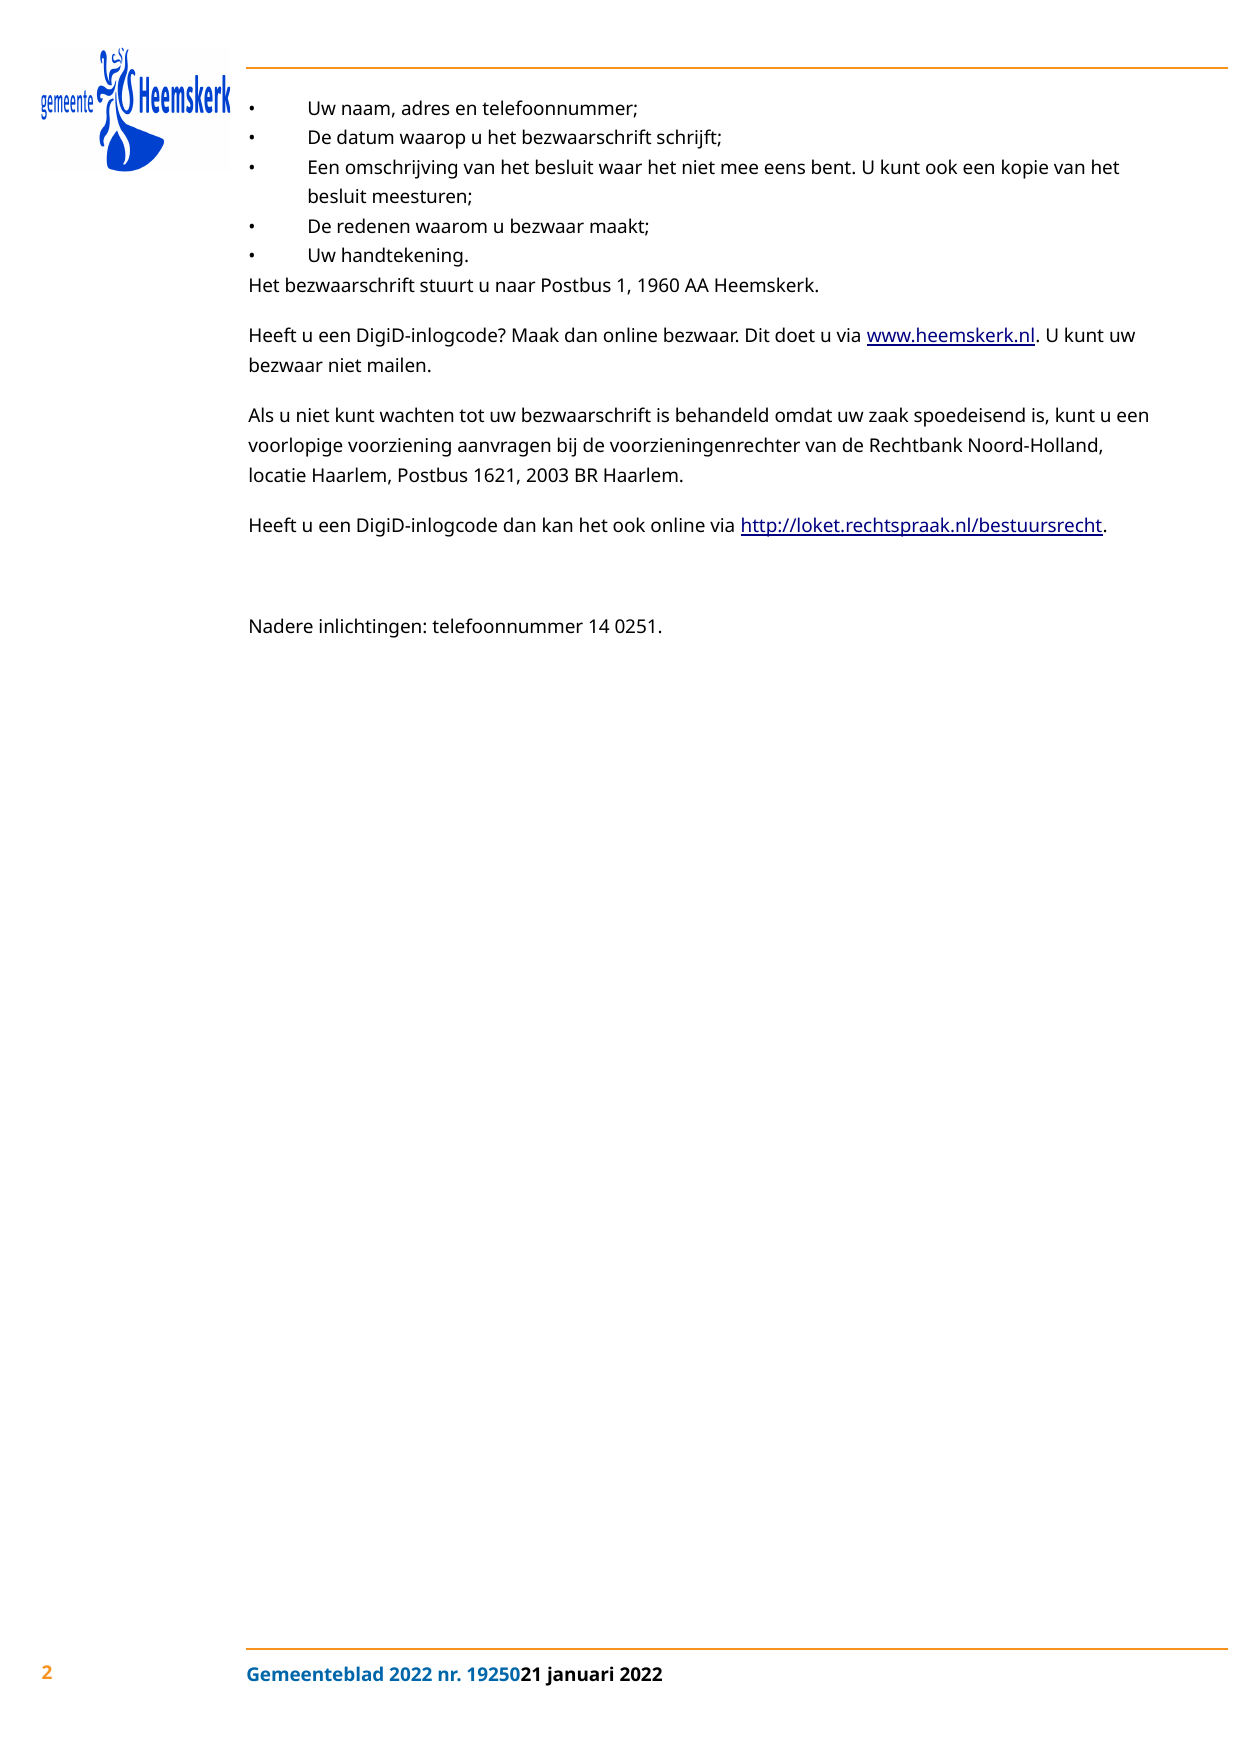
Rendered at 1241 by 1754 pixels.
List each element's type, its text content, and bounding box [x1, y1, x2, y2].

text Als u niet kunt wachten tot uw bezwaarschrift is behandeld omdat uw zaak spoedeisend is, kunt u een voorlopige voorziening aanvragen bij de voorzieningenrechter van de Rechtbank Noord-Holland, locatie Haarlem, Postbus 1621, 2003 BR Haarlem. [248, 403, 1152, 488]
text Het bezwaarschrift stuurt u naar Postbus 1, 1960 AA Heemskerk. [248, 272, 1152, 298]
list De redenen waarom u bezwaar maakt; [248, 213, 1152, 239]
list Een omschrijving van het besluit waar het niet mee eens bent. U kunt ook een kopie van het besluit meesturen; [248, 154, 1152, 209]
list Uw handtekening. [248, 243, 1152, 268]
list De datum waarop u het bezwaarschrift schrijft; [248, 124, 1152, 150]
text Heeft u een DigiD-inlogcode? Maak dan online bezwaar. Dit doet u via www.heemskerk.nl. U kunt uw bezwaar niet mailen. [248, 323, 1152, 378]
list Uw naam, adres en telefoonnummer; [248, 95, 1152, 121]
text Nadere inlichtingen: telefoonnummer 14 0251. [248, 613, 1152, 639]
picture [41, 47, 231, 172]
text Heeft u een DigiD-inlogcode dan kan het ook online via http://loket.rechtspraak.nl/bestuursrecht. [248, 512, 1152, 538]
